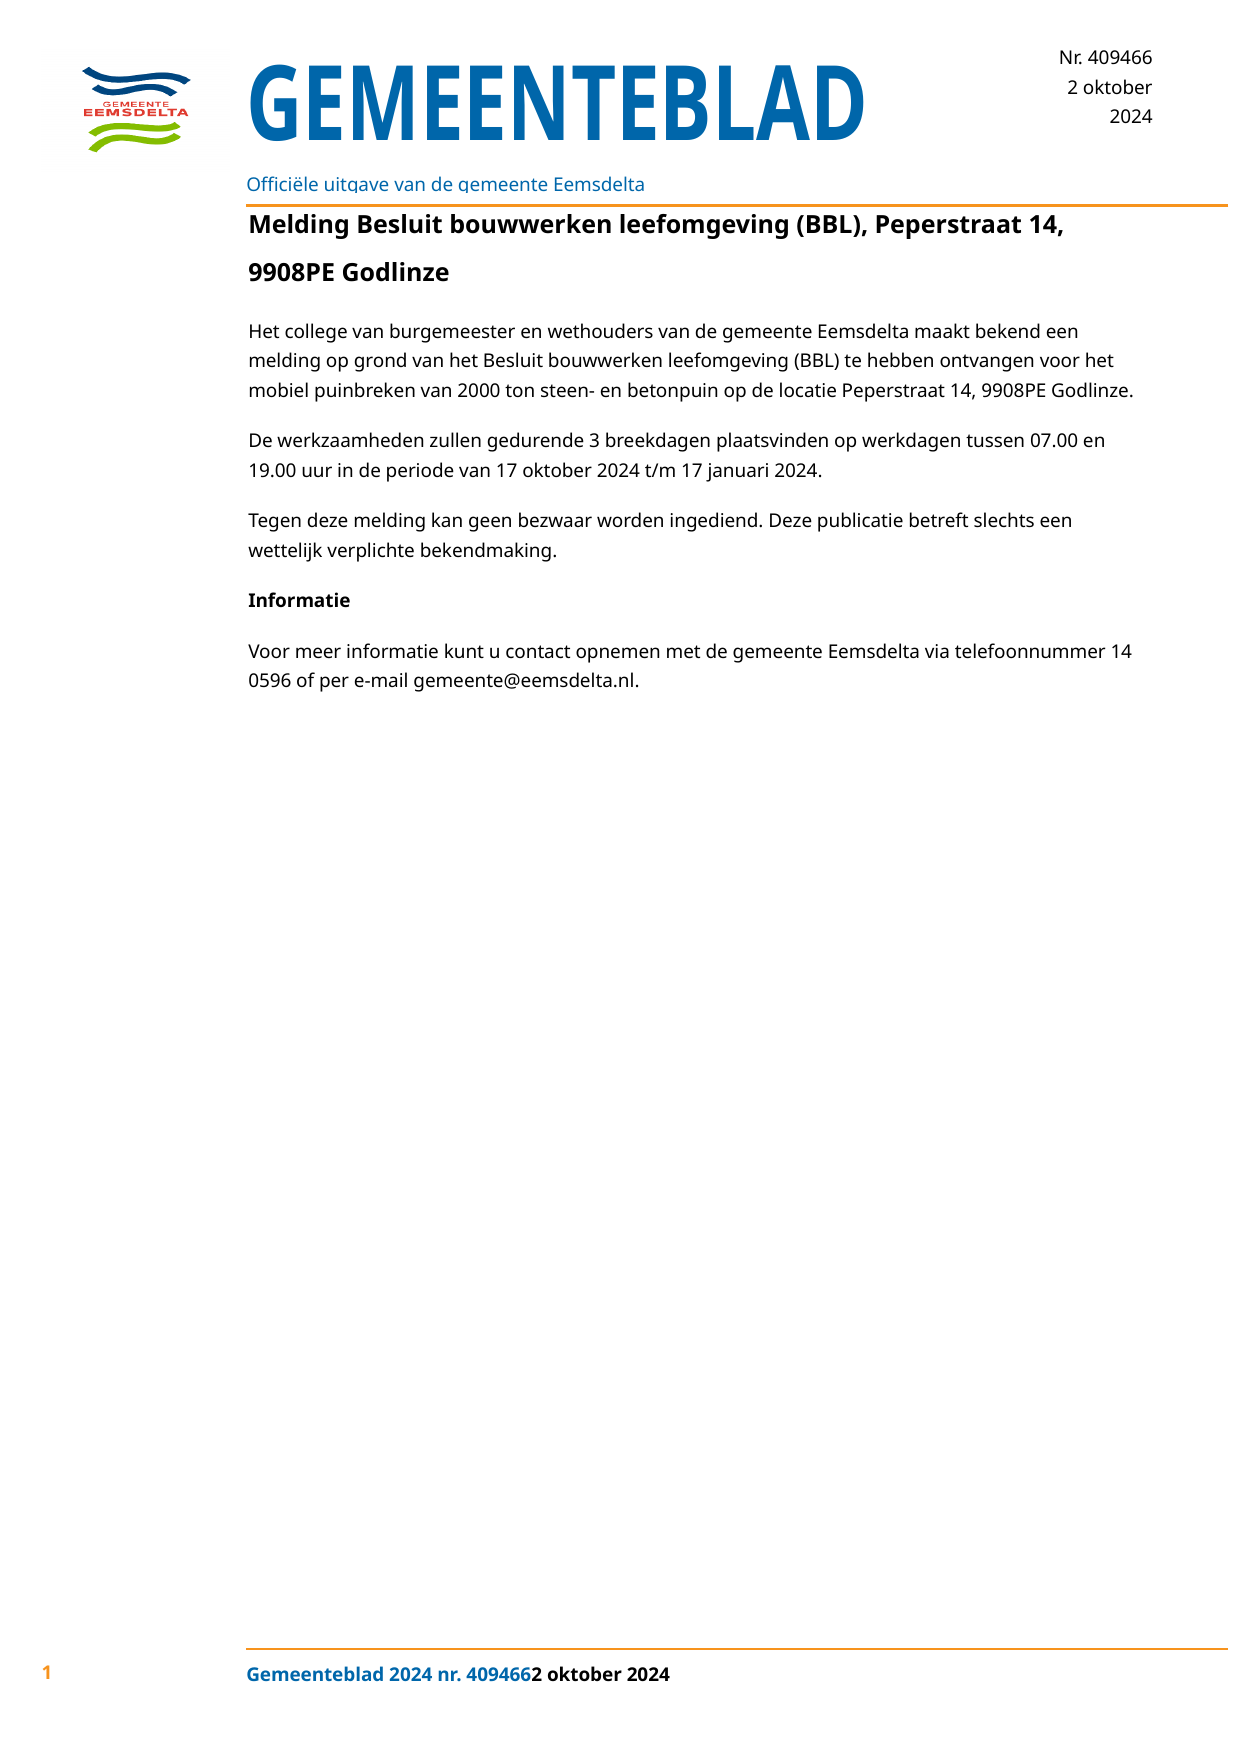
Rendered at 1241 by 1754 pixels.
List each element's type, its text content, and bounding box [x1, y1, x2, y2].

picture [41, 47, 231, 172]
text De werkzaamheden zullen gedurende 3 breekdagen plaatsvinden op werkdagen tussen 07.00 en 19.00 uur in de periode van 17 oktober 2024 t/m 17 januari 2024. [248, 427, 1152, 483]
text Voor meer informatie kunt u contact opnemen met de gemeente Eemsdelta via telefoonnummer 14 0596 of per e-mail gemeente@eemsdelta.nl. [248, 638, 1152, 693]
text Tegen deze melding kan geen bezwaar worden ingediend. Deze publicatie betreft slechts een wettelijk verplichte bekendmaking. [248, 507, 1152, 563]
text Informatie [248, 587, 1152, 613]
text Melding Besluit bouwwerken leefomgeving (BBL), Peperstraat 14, 9908PE Godlinze [248, 207, 1152, 288]
text Het college van burgemeester en wethouders van de gemeente Eemsdelta maakt bekend een melding op grond van het Besluit bouwwerken leefomgeving (BBL) te hebben ontvangen voor het mobiel puinbreken van 2000 ton steen- en betonpuin op de locatie Peperstraat 14, 9908PE Godlinze. [248, 318, 1152, 403]
